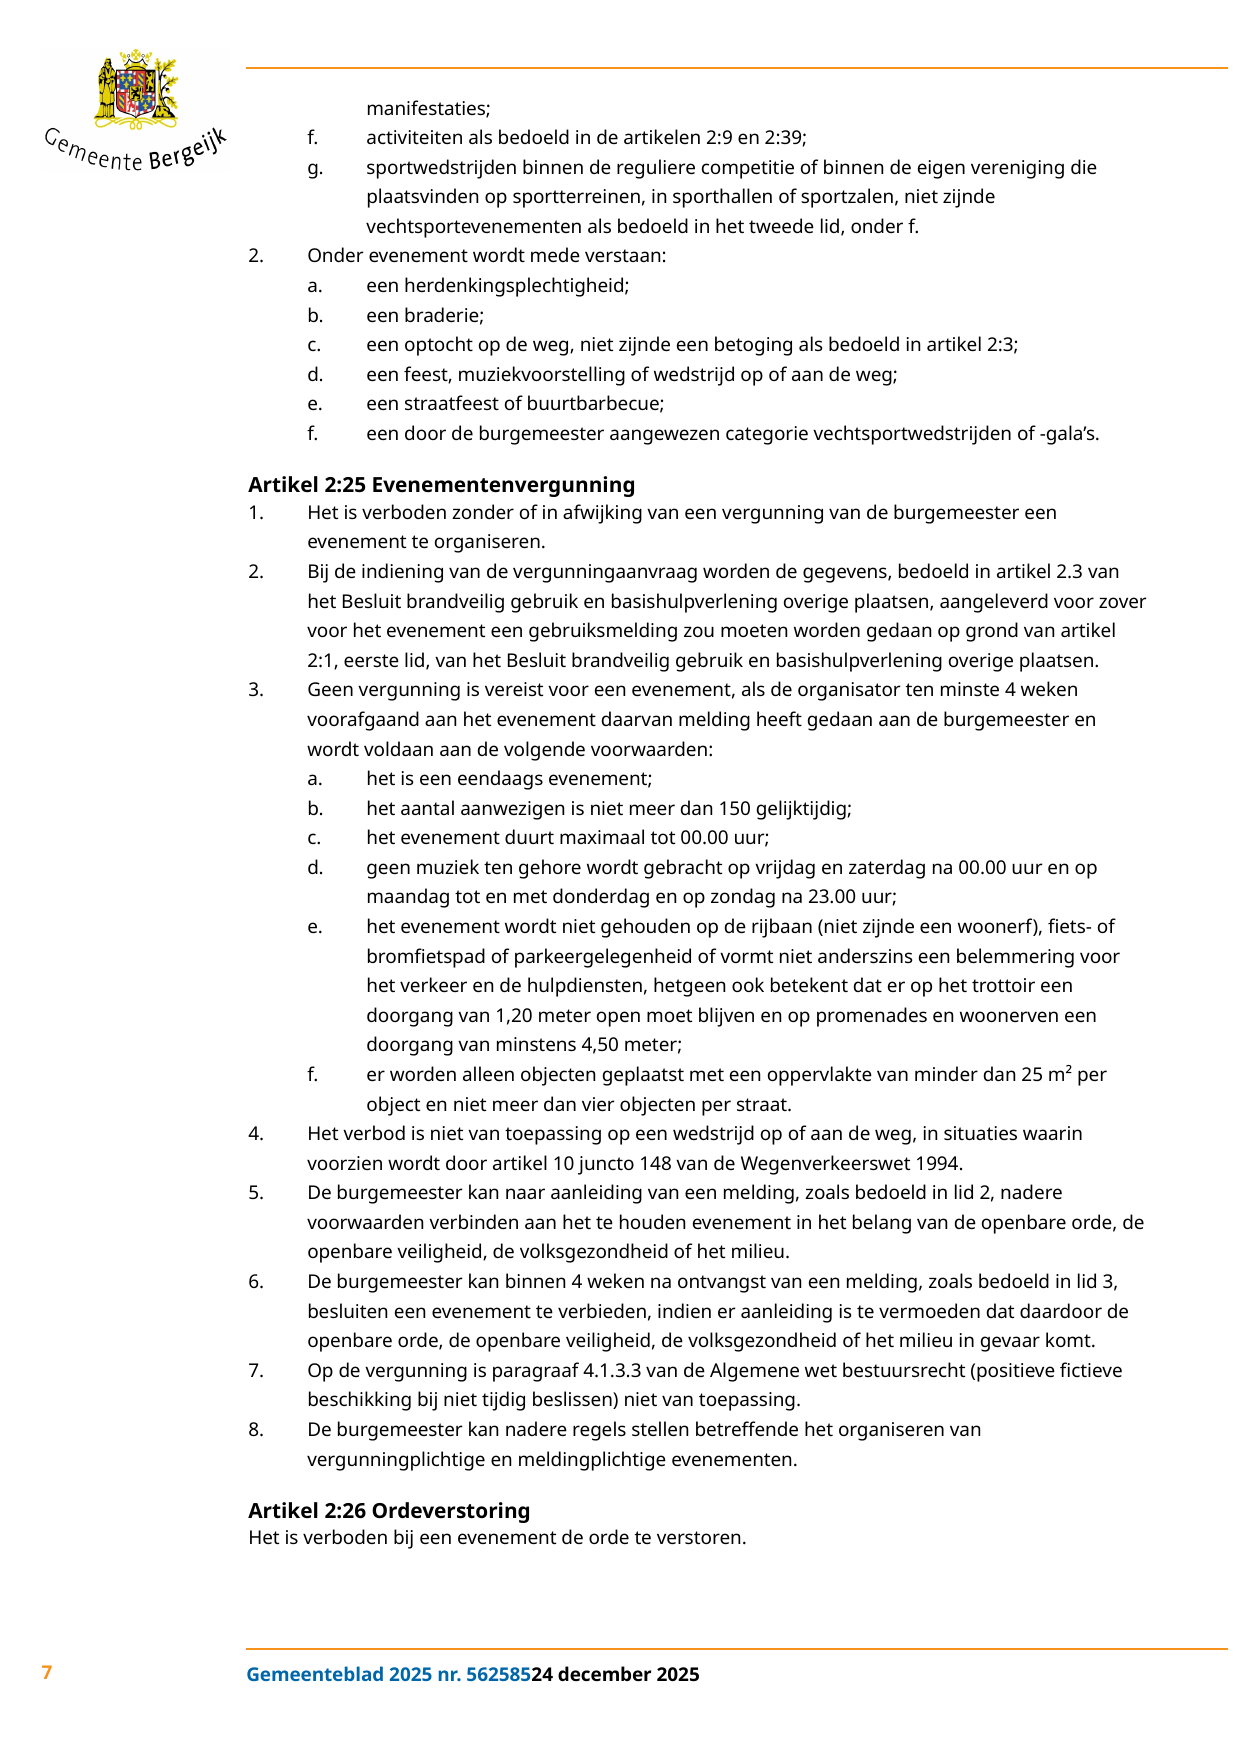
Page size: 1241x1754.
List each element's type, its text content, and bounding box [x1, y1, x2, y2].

list geen muziek ten gehore wordt gebracht op vrijdag en zaterdag na 00.00 uur en op maandag tot en met donderdag en op zondag na 23.00 uur; [307, 854, 1152, 909]
list Het is verboden zonder of in afwijking van een vergunning van de burgemeester een evenement te organiseren. [248, 499, 1152, 554]
text Artikel 2:25 Evenementenvergunning [248, 471, 1152, 499]
list een herdenkingsplechtigheid; [307, 272, 1152, 298]
list een optocht op de weg, niet zijnde een betoging als bedoeld in artikel 2:3; [307, 331, 1152, 357]
list een braderie; [307, 302, 1152, 328]
list sportwedstrijden binnen de reguliere competitie of binnen de eigen vereniging die plaatsvinden op sportterreinen, in sporthallen of sportzalen, niet zijnde vechtsportevenementen als bedoeld in het tweede lid, onder f. [307, 154, 1152, 239]
list een feest, muziekvoorstelling of wedstrijd op of aan de weg; [307, 361, 1152, 387]
list het is een eendaags evenement; [307, 765, 1152, 791]
text Artikel 2:26 Ordeverstoring [248, 1496, 1152, 1524]
list het evenement wordt niet gehouden op de rijbaan (niet zijnde een woonerf), fiets- of bromfietspad of parkeergelegenheid of vormt niet anderszins een belemmering voor het verkeer en de hulpdiensten, hetgeen ook betekent dat er op het trottoir een doorgang van 1,20 meter open moet blijven en op promenades en woonerven een doorgang van minstens 4,50 meter; [307, 913, 1152, 1057]
list het aantal aanwezigen is niet meer dan 150 gelijktijdig; [307, 795, 1152, 821]
list Geen vergunning is vereist voor een evenement, als de organisator ten minste 4 weken voorafgaand aan het evenement daarvan melding heeft gedaan aan de burgemeester en wordt voldaan aan de volgende voorwaarden: [248, 677, 1152, 761]
list activiteiten als bedoeld in de artikelen 2:9 en 2:39; [307, 124, 1152, 150]
list De burgemeester kan naar aanleiding van een melding, zoals bedoeld in lid 2, nadere voorwaarden verbinden aan het te houden evenement in het belang van de openbare orde, de openbare veiligheid, de volksgezondheid of het milieu. [248, 1179, 1152, 1264]
list een straatfeest of buurtbarbecue; [307, 391, 1152, 416]
list er worden alleen objecten geplaatst met een oppervlakte van minder dan 25 m² per object en niet meer dan vier objecten per straat. [307, 1061, 1152, 1116]
list De burgemeester kan binnen 4 weken na ontvangst van een melding, zoals bedoeld in lid 3, besluiten een evenement te verbieden, indien er aanleiding is te vermoeden dat daardoor de openbare orde, de openbare veiligheid, de volksgezondheid of het milieu in gevaar komt. [248, 1268, 1152, 1353]
list Onder evenement wordt mede verstaan: [248, 243, 1152, 268]
list manifestaties; [307, 95, 1152, 121]
text Het is verboden bij een evenement de orde te verstoren. [248, 1524, 1152, 1550]
list het evenement duurt maximaal tot 00.00 uur; [307, 824, 1152, 850]
list De burgemeester kan nadere regels stellen betreffende het organiseren van vergunningplichtige en meldingplichtige evenementen. [248, 1416, 1152, 1471]
list Het verbod is niet van toepassing op een wedstrijd op of aan de weg, in situaties waarin voorzien wordt door artikel 10 juncto 148 van de Wegenverkeerswet 1994. [248, 1120, 1152, 1176]
list Op de vergunning is paragraaf 4.1.3.3 van de Algemene wet bestuursrecht (positieve fictieve beschikking bij niet tijdig beslissen) niet van toepassing. [248, 1357, 1152, 1412]
list een door de burgemeester aangewezen categorie vechtsportwedstrijden of -gala’s. [307, 420, 1152, 446]
picture [41, 47, 231, 172]
list Bij de indiening van de vergunningaanvraag worden de gegevens, bedoeld in artikel 2.3 van het Besluit brandveilig gebruik en basishulpverlening overige plaatsen, aangeleverd voor zover voor het evenement een gebruiksmelding zou moeten worden gedaan op grond van artikel 2:1, eerste lid, van het Besluit brandveilig gebruik en basishulpverlening overige plaatsen. [248, 558, 1152, 673]
